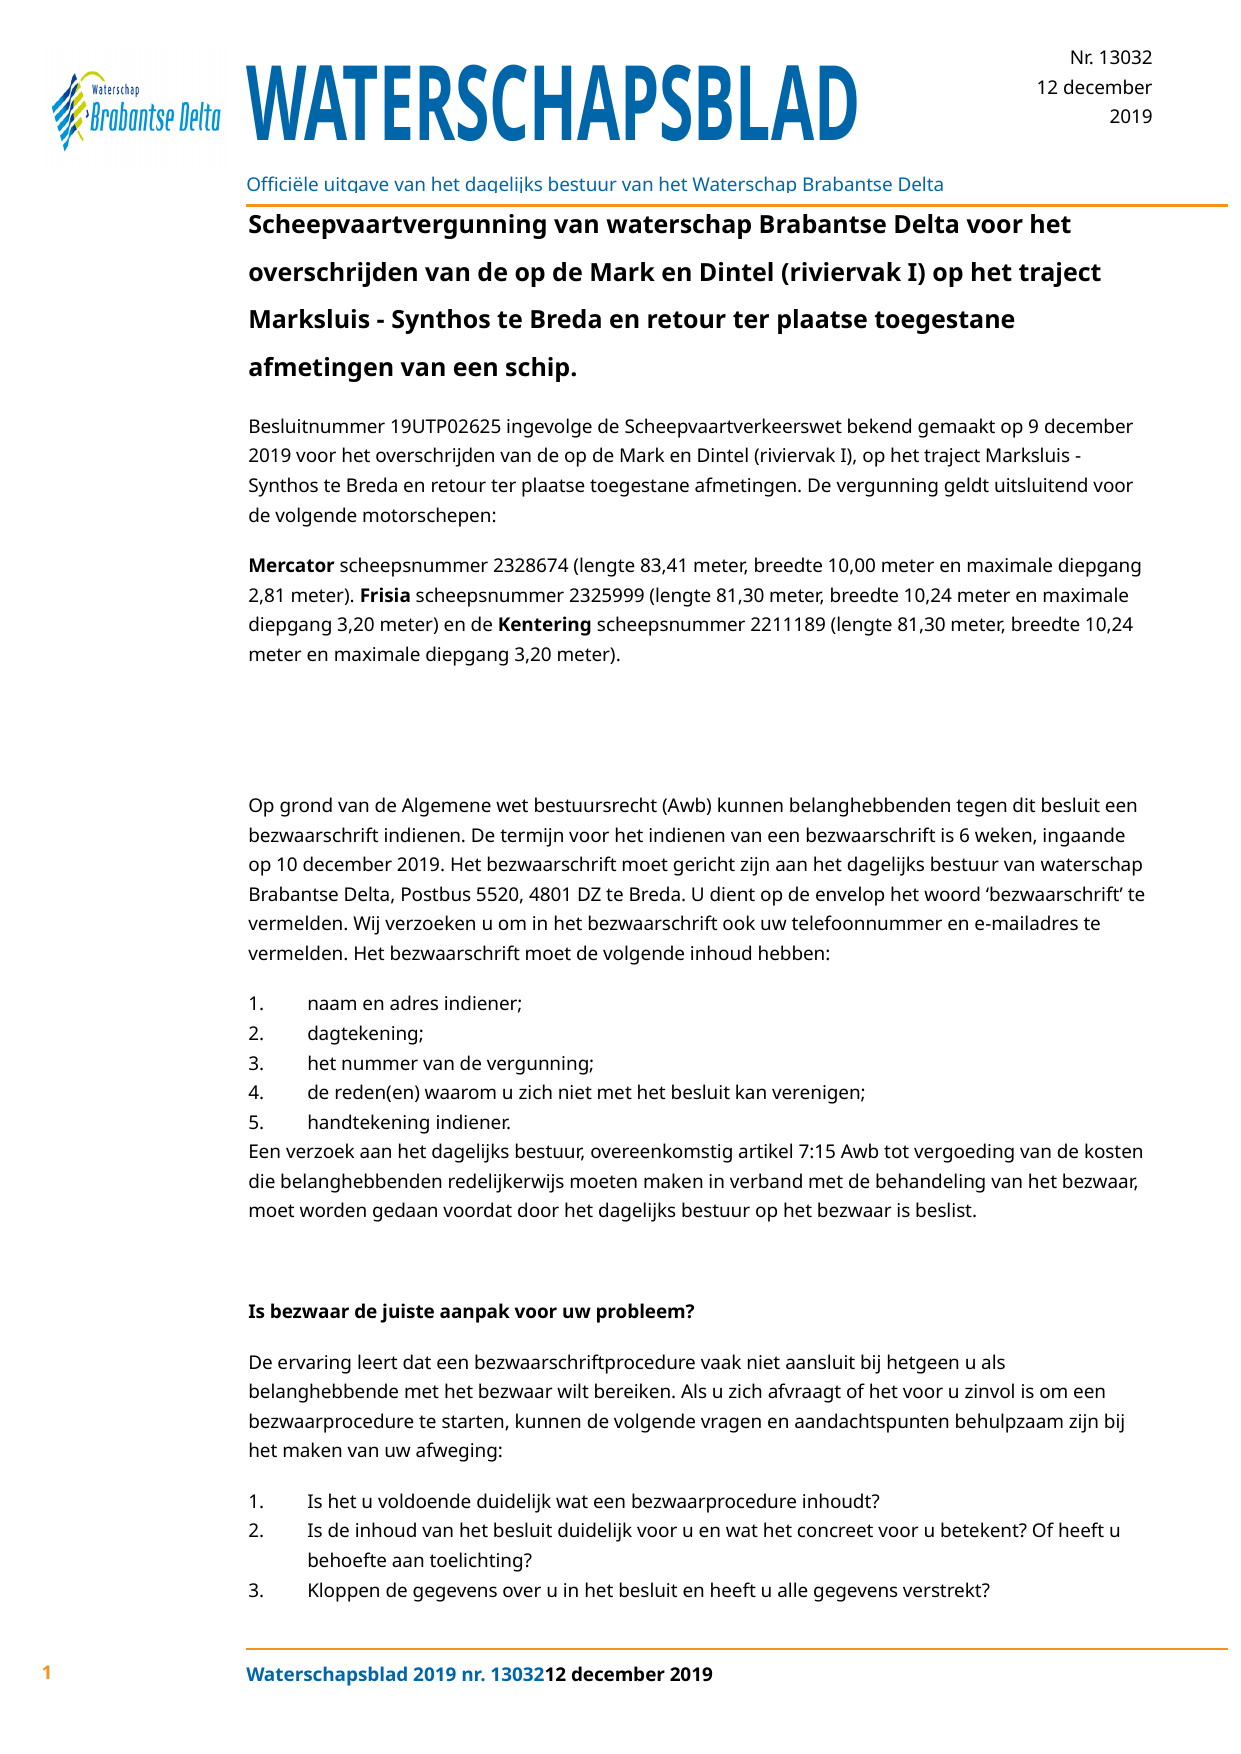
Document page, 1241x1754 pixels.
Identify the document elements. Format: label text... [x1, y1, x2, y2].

list Kloppen de gegevens over u in het besluit en heeft u alle gegevens verstrekt? [248, 1577, 1152, 1603]
list naam en adres indiener; [248, 991, 1152, 1016]
list Is het u voldoende duidelijk wat een bezwaarprocedure inhoudt? [248, 1488, 1152, 1514]
list dagtekening; [248, 1020, 1152, 1046]
text Scheepvaartvergunning van waterschap Brabantse Delta voor het overschrijden van de op de Mark en Dintel (riviervak I) op het traject Marksluis - Synthos te Breda en retour ter plaatse toegestane afmetingen van een schip. [248, 207, 1152, 384]
text Een verzoek aan het dagelijks bestuur, overeenkomstig artikel 7:15 Awb tot vergoeding van de kosten die belanghebbenden redelijkerwijs moeten maken in verband met de behandeling van het bezwaar, moet worden gedaan voordat door het dagelijks bestuur op het bezwaar is beslist. [248, 1138, 1152, 1223]
text Mercator scheepsnummer 2328674 (lengte 83,41 meter, breedte 10,00 meter en maximale diepgang 2,81 meter). Frisia scheepsnummer 2325999 (lengte 81,30 meter, breedte 10,24 meter en maximale diepgang 3,20 meter) en de Kentering scheepsnummer 2211189 (lengte 81,30 meter, breedte 10,24 meter en maximale diepgang 3,20 meter). [248, 552, 1152, 667]
text Op grond van de Algemene wet bestuursrecht (Awb) kunnen belanghebbenden tegen dit besluit een bezwaarschrift indienen. De termijn voor het indienen van een bezwaarschrift is 6 weken, ingaande op 10 december 2019. Het bezwaarschrift moet gericht zijn aan het dagelijks bestuur van waterschap Brabantse Delta, Postbus 5520, 4801 DZ te Breda. U dient op de envelop het woord ‘bezwaarschrift’ te vermelden. Wij verzoeken u om in het bezwaarschrift ook uw telefoonnummer en e‑mailadres te vermelden. Het bezwaarschrift moet de volgende inhoud hebben: [248, 792, 1152, 966]
list Is de inhoud van het besluit duidelijk voor u en wat het concreet voor u betekent? Of heeft u behoefte aan toelichting? [248, 1518, 1152, 1573]
list handtekening indiener. [248, 1109, 1152, 1135]
text Is bezwaar de juiste aanpak voor uw probleem? [248, 1298, 1152, 1324]
text De ervaring leert dat een bezwaarschriftprocedure vaak niet aansluit bij hetgeen u als belanghebbende met het bezwaar wilt bereiken. Als u zich afvraagt of het voor u zinvol is om een bezwaarprocedure te starten, kunnen de volgende vragen en aandachtspunten behulpzaam zijn bij het maken van uw afweging: [248, 1349, 1152, 1463]
picture [41, 47, 231, 172]
list het nummer van de vergunning; [248, 1050, 1152, 1076]
text Besluitnummer 19UTP02625 ingevolge de Scheepvaartverkeerswet bekend gemaakt op 9 december 2019 voor het overschrijden van de op de Mark en Dintel (riviervak I), op het traject Marksluis - Synthos te Breda en retour ter plaatse toegestane afmetingen. De vergunning geldt uitsluitend voor de volgende motorschepen: [248, 413, 1152, 528]
list de reden(en) waarom u zich niet met het besluit kan verenigen; [248, 1079, 1152, 1105]
